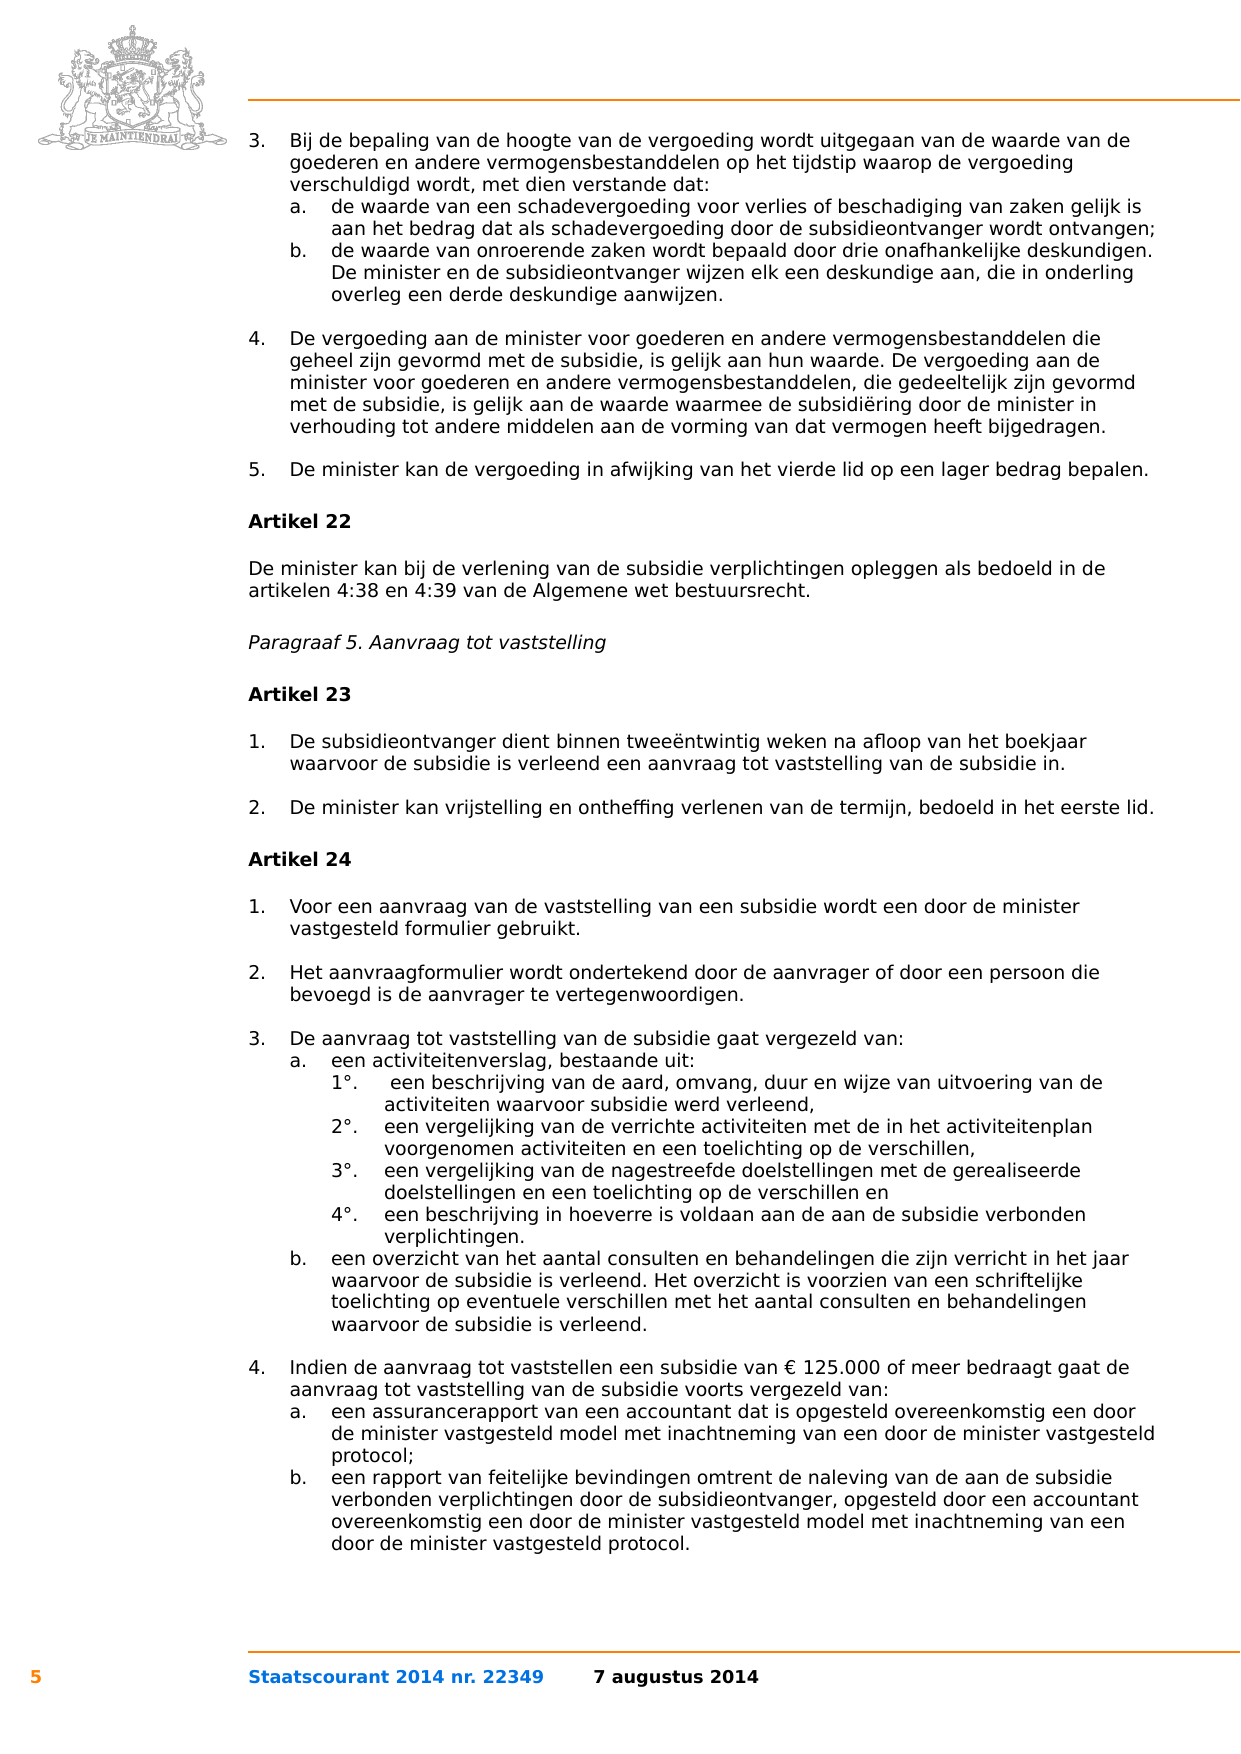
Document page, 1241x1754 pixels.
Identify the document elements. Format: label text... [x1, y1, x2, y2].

text 3. De aanvraag tot vaststelling van de subsidie gaat vergezeld van: [248, 1028, 1163, 1050]
text De minister kan bij de verlening van de subsidie verplichtingen opleggen als bedoeld in de artikelen 4:38 en 4:39 van de Algemene wet bestuursrecht. [248, 558, 1163, 602]
subtitle Artikel 23 [248, 684, 1163, 706]
subtitle Paragraaf 5. Aanvraag tot vaststelling [248, 632, 1163, 654]
subtitle Artikel 24 [248, 849, 1163, 871]
text 1. Voor een aanvraag van de vaststelling van een subsidie wordt een door de minister vastgesteld formulier gebruikt. [248, 896, 1163, 940]
picture [38, 25, 227, 150]
text 4°. een beschrijving in hoeverre is voldaan aan de aan de subsidie verbonden verplichtingen. [331, 1203, 1163, 1247]
text b. een overzicht van het aantal consulten en behandelingen die zijn verricht in het jaar waarvoor de subsidie is verleend. Het overzicht is voorzien van een schriftelijke toelichting op eventuele verschillen met het aantal consulten en behandelingen waarvoor de subsidie is verleend. [289, 1247, 1163, 1335]
text 2. Het aanvraagformulier wordt ondertekend door de aanvrager of door een persoon die bevoegd is de aanvrager te vertegenwoordigen. [248, 962, 1163, 1006]
text a. een activiteitenverslag, bestaande uit: [289, 1050, 1163, 1072]
text 2°. een vergelijking van de verrichte activiteiten met de in het activiteitenplan voorgenomen activiteiten en een toelichting op de verschillen, [331, 1116, 1163, 1159]
text 5. De minister kan de vergoeding in afwijking van het vierde lid op een lager bedrag bepalen. [248, 459, 1163, 481]
text 4. Indien de aanvraag tot vaststellen een subsidie van € 125.000 of meer bedraagt gaat de aanvraag tot vaststelling van de subsidie voorts vergezeld van: [248, 1357, 1163, 1401]
text 2. De minister kan vrijstelling en ontheffing verlenen van de termijn, bedoeld in het eerste lid. [248, 797, 1163, 819]
text 1°. een beschrijving van de aard, omvang, duur en wijze van uitvoering van de activiteiten waarvoor subsidie werd verleend, [331, 1072, 1163, 1116]
text a. de waarde van een schadevergoeding voor verlies of beschadiging van zaken gelijk is aan het bedrag dat als schadevergoeding door de subsidieontvanger wordt ontvangen; [289, 196, 1163, 240]
text 3. Bij de bepaling van de hoogte van de vergoeding wordt uitgegaan van de waarde van de goederen en andere vermogensbestanddelen op het tijdstip waarop de vergoeding verschuldigd wordt, met dien verstande dat: [248, 130, 1163, 196]
subtitle Artikel 22 [248, 511, 1163, 533]
text a. een assurancerapport van een accountant dat is opgesteld overeenkomstig een door de minister vastgesteld model met inachtneming van een door de minister vastgesteld protocol; [289, 1401, 1163, 1467]
text 3°. een vergelijking van de nagestreefde doelstellingen met de gerealiseerde doelstellingen en een toelichting op de verschillen en [331, 1159, 1163, 1203]
text b. de waarde van onroerende zaken wordt bepaald door drie onafhankelijke deskundigen. De minister en de subsidieontvanger wijzen elk een deskundige aan, die in onderling overleg een derde deskundige aanwijzen. [289, 240, 1163, 306]
text b. een rapport van feitelijke bevindingen omtrent de naleving van de aan de subsidie verbonden verplichtingen door de subsidieontvanger, opgesteld door een accountant overeenkomstig een door de minister vastgesteld model met inachtneming van een door de minister vastgesteld protocol. [289, 1467, 1163, 1555]
text 4. De vergoeding aan de minister voor goederen en andere vermogensbestanddelen die geheel zijn gevormd met de subsidie, is gelijk aan hun waarde. De vergoeding aan de minister voor goederen en andere vermogensbestanddelen, die gedeeltelijk zijn gevormd met de subsidie, is gelijk aan de waarde waarmee de subsidiëring door de minister in verhouding tot andere middelen aan de vorming van dat vermogen heeft bijgedragen. [248, 328, 1163, 437]
text 1. De subsidieontvanger dient binnen tweeëntwintig weken na afloop van het boekjaar waarvoor de subsidie is verleend een aanvraag tot vaststelling van de subsidie in. [248, 731, 1163, 775]
